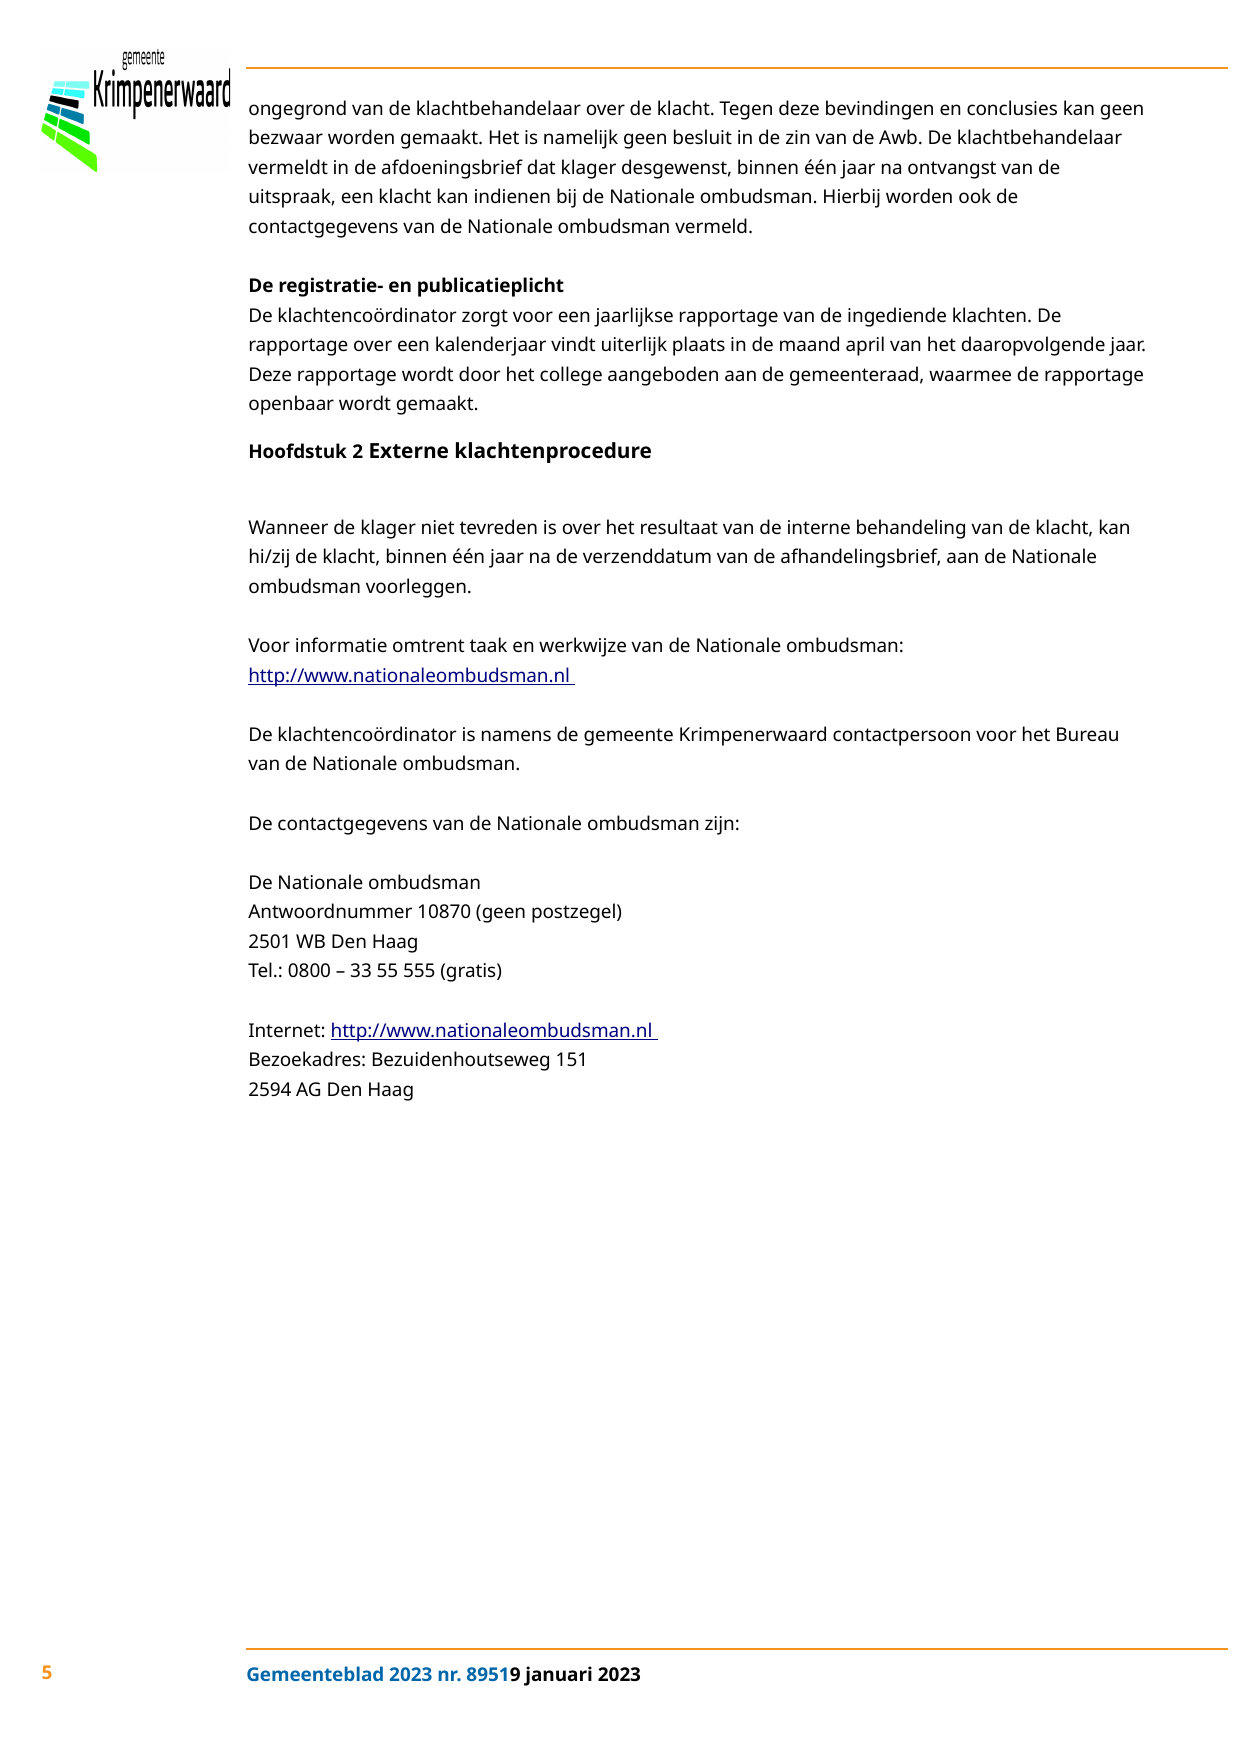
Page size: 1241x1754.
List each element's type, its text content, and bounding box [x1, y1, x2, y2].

text De contactgegevens van de Nationale ombudsman zijn: [248, 810, 1152, 836]
picture [41, 47, 231, 172]
text De Nationale ombudsman [248, 869, 1152, 895]
text Bezoekadres: Bezuidenhoutseweg 151 [248, 1046, 1152, 1072]
text http://www.nationaleombudsman.nl [248, 662, 1152, 688]
text Internet: http://www.nationaleombudsman.nl [248, 1017, 1152, 1043]
text 2594 AG Den Haag [248, 1076, 1152, 1102]
text De klachtencoördinator zorgt voor een jaarlijkse rapportage van de ingediende klachten. De rapportage over een kalenderjaar vindt uiterlijk plaats in de maand april van het daaropvolgende jaar. Deze rapportage wordt door het college aangeboden aan de gemeenteraad, waarmee de rapportage openbaar wordt gemaakt. [248, 302, 1152, 416]
text 2501 WB Den Haag [248, 928, 1152, 954]
text De registratie- en publicatieplicht [248, 272, 1152, 298]
text Voor informatie omtrent taak en werkwijze van de Nationale ombudsman: [248, 632, 1152, 658]
text De klachtencoördinator is namens de gemeente Krimpenerwaard contactpersoon voor het Bureau van de Nationale ombudsman. [248, 721, 1152, 776]
text Tel.: 0800 – 33 55 555 (gratis) [248, 958, 1152, 983]
text Hoofdstuk 2 Externe klachtenprocedure [248, 436, 1152, 465]
text ongegrond van de klachtbehandelaar over de klacht. Tegen deze bevindingen en conclusies kan geen bezwaar worden gemaakt. Het is namelijk geen besluit in de zin van de Awb. De klachtbehandelaar vermeldt in de afdoeningsbrief dat klager desgewenst, binnen één jaar na ontvangst van de uitspraak, een klacht kan indienen bij de Nationale ombudsman. Hierbij worden ook de contactgegevens van de Nationale ombudsman vermeld. [248, 95, 1152, 239]
text Antwoordnummer 10870 (geen postzegel) [248, 898, 1152, 924]
text Wanneer de klager niet tevreden is over het resultaat van de interne behandeling van de klacht, kan hi/zij de klacht, binnen één jaar na de verzenddatum van de afhandelingsbrief, aan de Nationale ombudsman voorleggen. [248, 514, 1152, 599]
